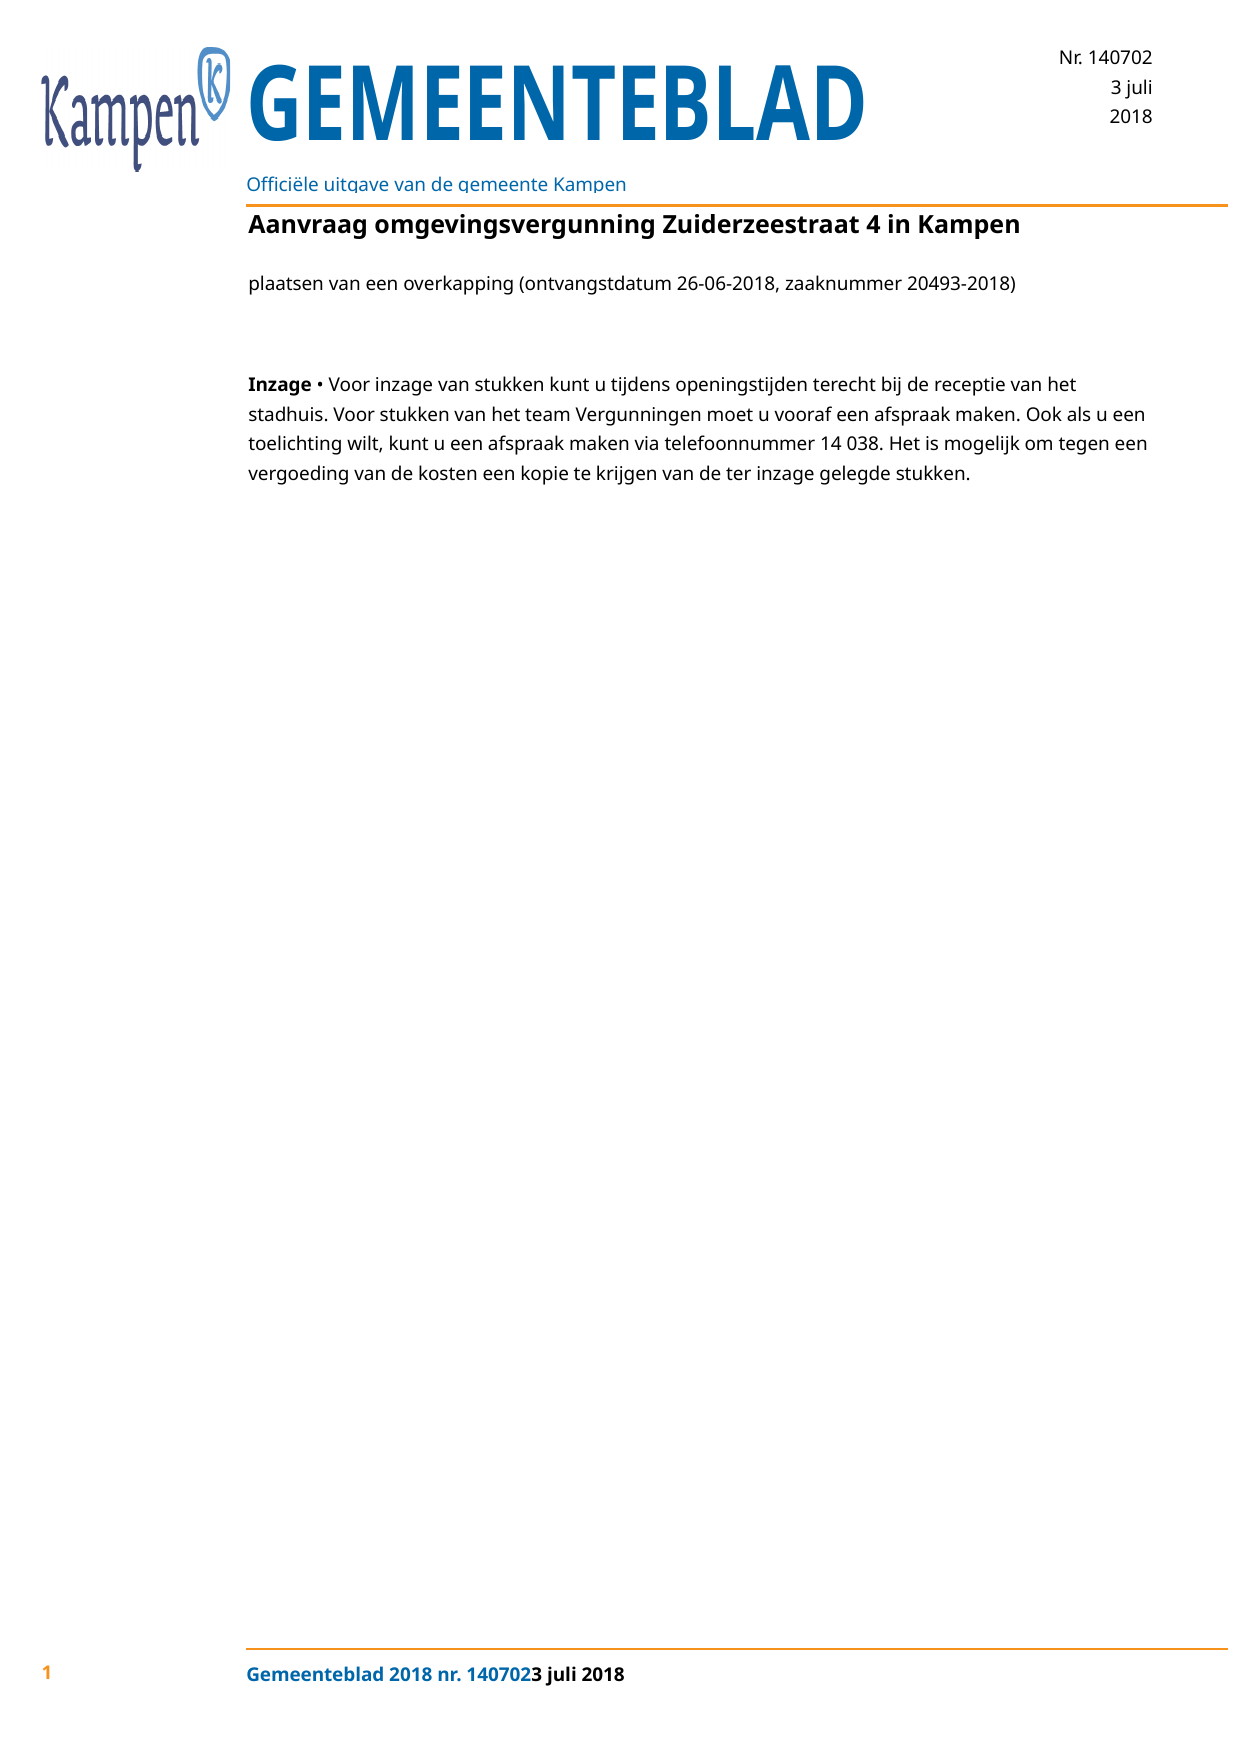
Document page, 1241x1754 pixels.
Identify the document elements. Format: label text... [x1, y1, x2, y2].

picture [41, 47, 231, 172]
text Inzage • Voor inzage van stukken kunt u tijdens openingstijden terecht bij de receptie van het stadhuis. Voor stukken van het team Vergunningen moet u vooraf een afspraak maken. Ook als u een toelichting wilt, kunt u een afspraak maken via telefoonnummer 14 038. Het is mogelijk om tegen een vergoeding van de kosten een kopie te krijgen van de ter inzage gelegde stukken. [248, 371, 1152, 486]
text plaatsen van een overkapping (ontvangstdatum 26-06-2018, zaaknummer 20493-2018) [248, 270, 1152, 296]
text Aanvraag omgevingsvergunning Zuiderzeestraat 4 in Kampen [248, 207, 1152, 241]
